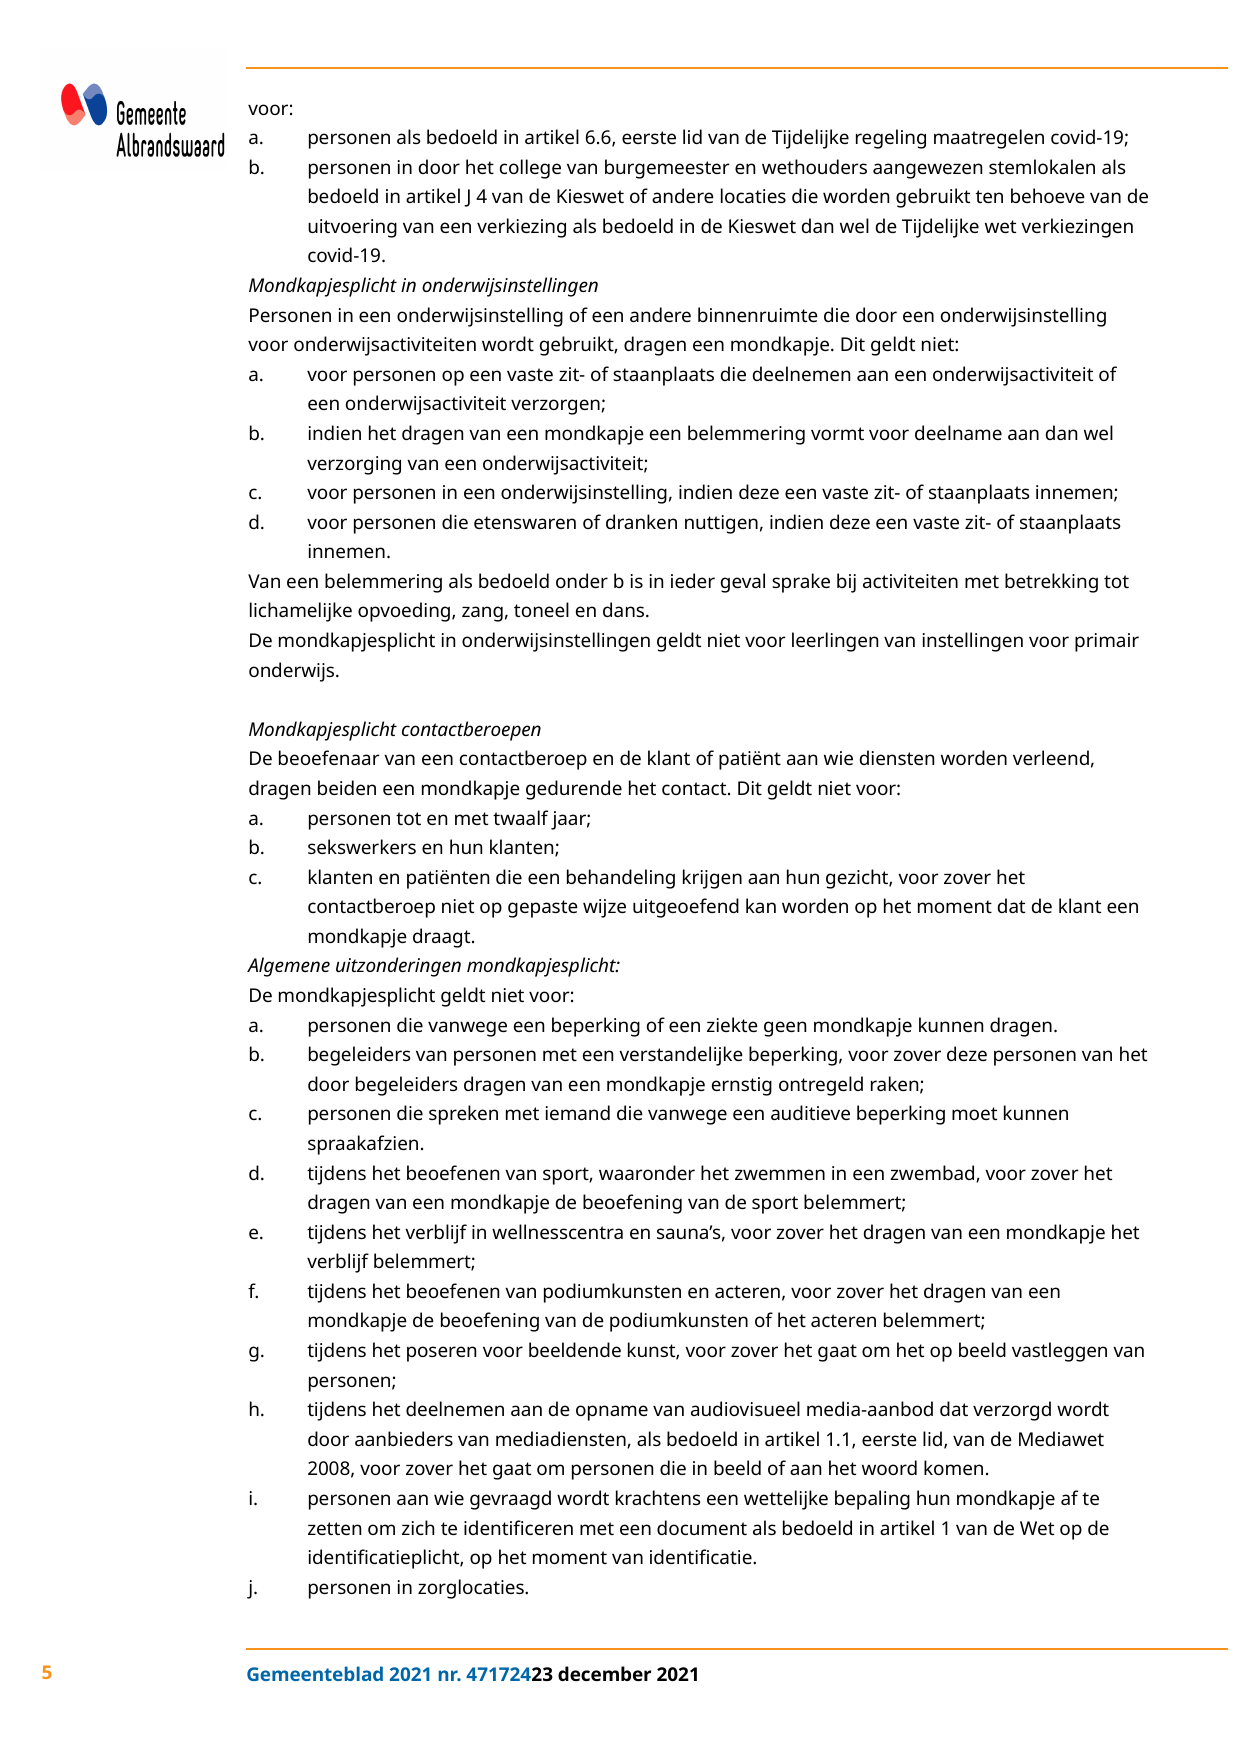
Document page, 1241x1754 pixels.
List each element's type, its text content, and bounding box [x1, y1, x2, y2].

text voor: [248, 95, 1152, 121]
list tijdens het poseren voor beeldende kunst, voor zover het gaat om het op beeld vastleggen van personen; [248, 1337, 1152, 1393]
list begeleiders van personen met een verstandelijke beperking, voor zover deze personen van het door begeleiders dragen van een mondkapje ernstig ontregeld raken; [248, 1041, 1152, 1097]
list personen die spreken met iemand die vanwege een auditieve beperking moet kunnen spraakafzien. [248, 1101, 1152, 1156]
list personen aan wie gevraagd wordt krachtens een wettelijke bepaling hun mondkapje af te zetten om zich te identificeren met een document als bedoeld in artikel 1 van de Wet op de identificatieplicht, op het moment van identificatie. [248, 1485, 1152, 1570]
picture [41, 47, 231, 172]
text De mondkapjesplicht geldt niet voor: [248, 982, 1152, 1008]
list personen die vanwege een beperking of een ziekte geen mondkapje kunnen dragen. [248, 1012, 1152, 1038]
list personen als bedoeld in artikel 6.6, eerste lid van de Tijdelijke regeling maatregelen covid-19; [248, 124, 1152, 150]
list indien het dragen van een mondkapje een belemmering vormt voor deelname aan dan wel verzorging van een onderwijsactiviteit; [248, 420, 1152, 476]
list tijdens het beoefenen van podiumkunsten en acteren, voor zover het dragen van een mondkapje de beoefening van de podiumkunsten of het acteren belemmert; [248, 1278, 1152, 1333]
text De beoefenaar van een contactberoep en de klant of patiënt aan wie diensten worden verleend, dragen beiden een mondkapje gedurende het contact. Dit geldt niet voor: [248, 746, 1152, 801]
list tijdens het deelnemen aan de opname van audiovisueel media-aanbod dat verzorgd wordt door aanbieders van mediadiensten, als bedoeld in artikel 1.1, eerste lid, van de Mediawet 2008, voor zover het gaat om personen die in beeld of aan het woord komen. [248, 1396, 1152, 1481]
list voor personen in een onderwijsinstelling, indien deze een vaste zit- of staanplaats innemen; [248, 479, 1152, 505]
list personen in door het college van burgemeester en wethouders aangewezen stemlokalen als bedoeld in artikel J 4 van de Kieswet of andere locaties die worden gebruikt ten behoeve van de uitvoering van een verkiezing als bedoeld in de Kieswet dan wel de Tijdelijke wet verkiezingen covid-19. [248, 154, 1152, 268]
text Mondkapjesplicht contactberoepen [248, 716, 1152, 742]
list tijdens het beoefenen van sport, waaronder het zwemmen in een zwembad, voor zover het dragen van een mondkapje de beoefening van de sport belemmert; [248, 1160, 1152, 1215]
list klanten en patiënten die een behandeling krijgen aan hun gezicht, voor zover het contactberoep niet op gepaste wijze uitgeoefend kan worden op het moment dat de klant een mondkapje draagt. [248, 864, 1152, 949]
list sekswerkers en hun klanten; [248, 834, 1152, 860]
list voor personen op een vaste zit- of staanplaats die deelnemen aan een onderwijsactiviteit of een onderwijsactiviteit verzorgen; [248, 361, 1152, 416]
text Mondkapjesplicht in onderwijsinstellingen [248, 272, 1152, 298]
text Personen in een onderwijsinstelling of een andere binnenruimte die door een onderwijsinstelling voor onderwijsactiviteiten wordt gebruikt, dragen een mondkapje. Dit geldt niet: [248, 302, 1152, 357]
text Van een belemmering als bedoeld onder b is in ieder geval sprake bij activiteiten met betrekking tot lichamelijke opvoeding, zang, toneel en dans. [248, 568, 1152, 623]
text De mondkapjesplicht in onderwijsinstellingen geldt niet voor leerlingen van instellingen voor primair onderwijs. [248, 627, 1152, 683]
text Algemene uitzonderingen mondkapjesplicht: [248, 953, 1152, 978]
list personen in zorglocaties. [248, 1574, 1152, 1600]
list voor personen die etenswaren of dranken nuttigen, indien deze een vaste zit- of staanplaats innemen. [248, 509, 1152, 564]
list tijdens het verblijf in wellnesscentra en sauna’s, voor zover het dragen van een mondkapje het verblijf belemmert; [248, 1219, 1152, 1274]
list personen tot en met twaalf jaar; [248, 805, 1152, 831]
